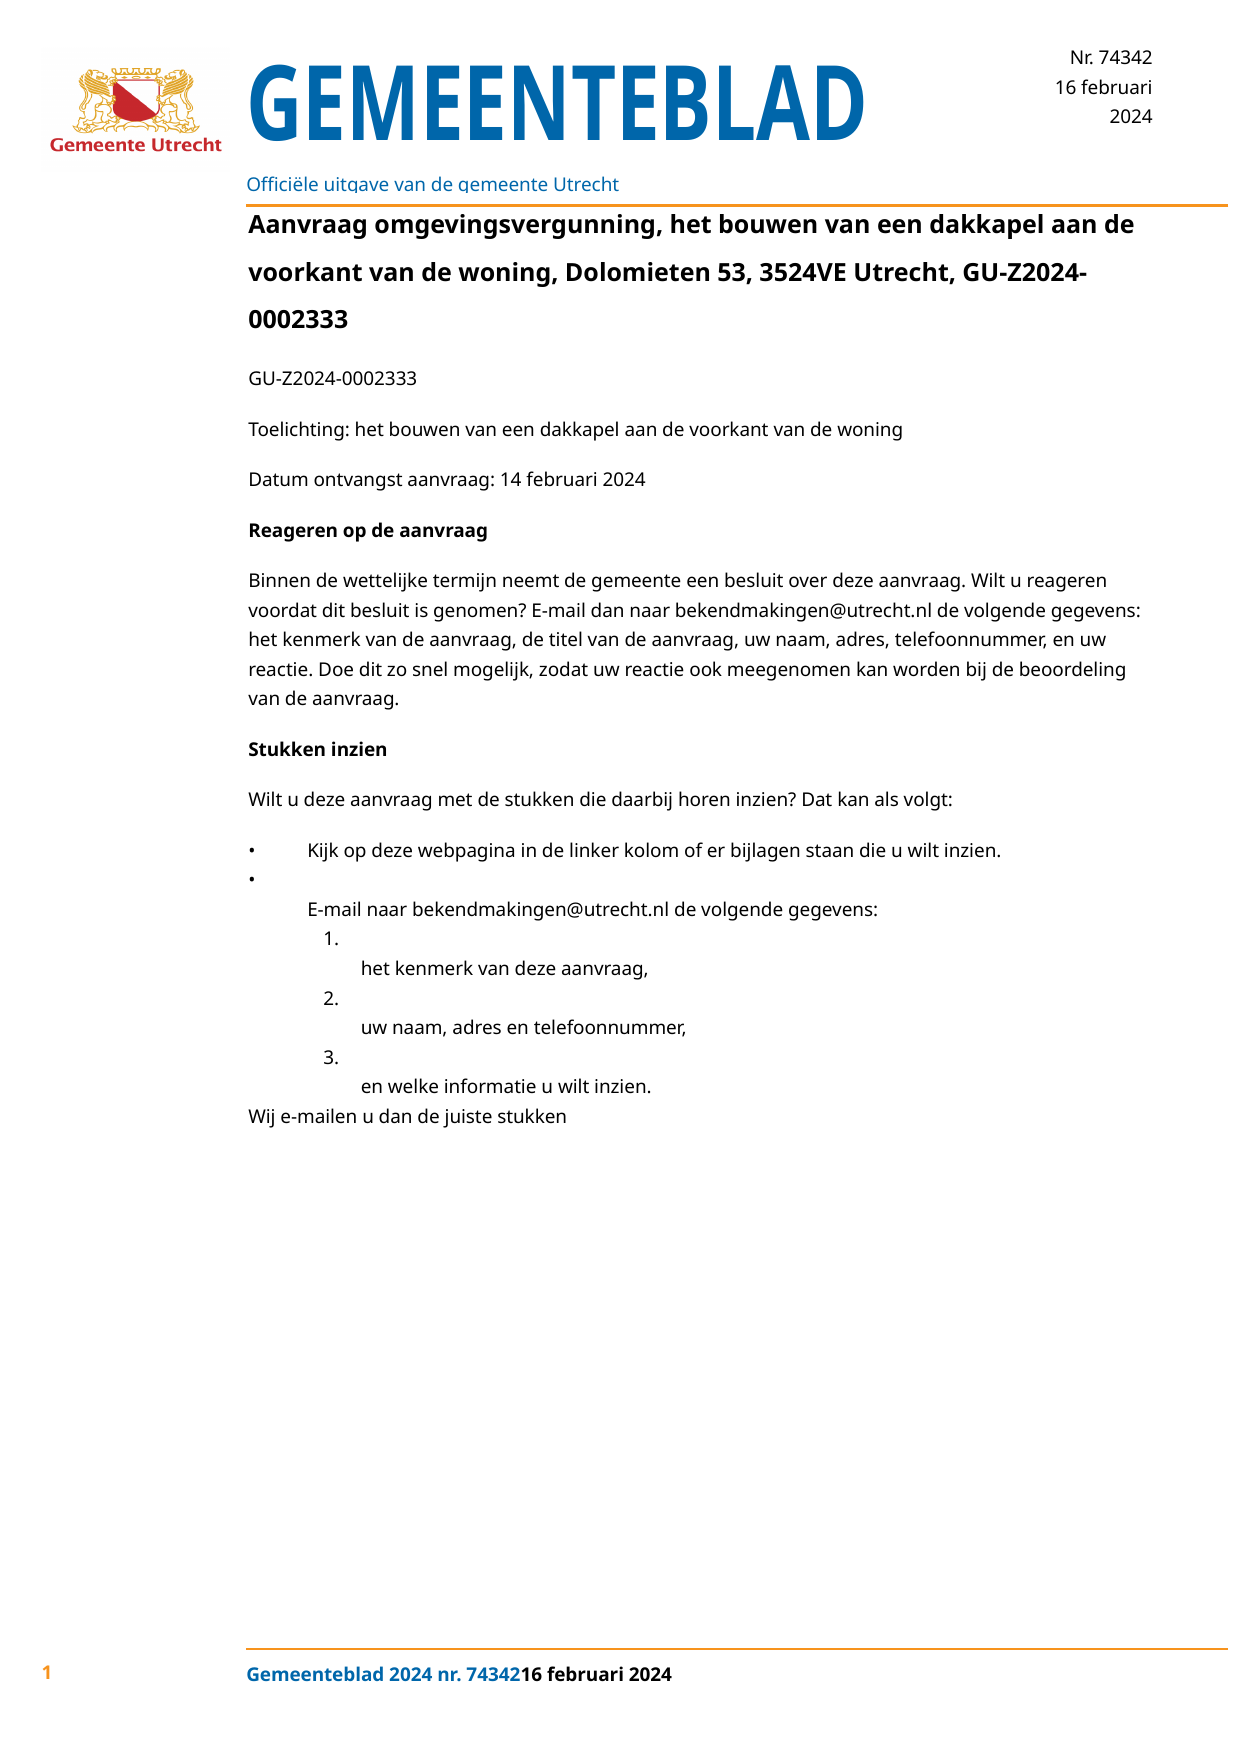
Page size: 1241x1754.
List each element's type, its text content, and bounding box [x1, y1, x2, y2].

text Binnen de wettelijke termijn neemt de gemeente een besluit over deze aanvraag. Wilt u reageren voordat dit besluit is genomen? E-mail dan naar bekendmakingen@utrecht.nl de volgende gegevens: het kenmerk van de aanvraag, de titel van de aanvraag, uw naam, adres, telefoonnummer, en uw reactie. Doe dit zo snel mogelijk, zodat uw reactie ook meegenomen kan worden bij de beoordeling van de aanvraag. [248, 567, 1152, 711]
list het kenmerk van deze aanvraag, [323, 955, 1152, 981]
text Stukken inzien [248, 736, 1152, 762]
list E-mail naar bekendmakingen@utrecht.nl de volgende gegevens: [248, 896, 1152, 922]
list uw naam, adres en telefoonnummer, [323, 1014, 1152, 1040]
list en welke informatie u wilt inzien. [323, 1073, 1152, 1099]
text Wilt u deze aanvraag met de stukken die daarbij horen inzien? Dat kan als volgt: [248, 786, 1152, 812]
list Kijk op deze webpagina in de linker kolom of er bijlagen staan die u wilt inzien. [248, 837, 1152, 862]
text Aanvraag omgevingsvergunning, het bouwen van een dakkapel aan de voorkant van de woning, Dolomieten 53, 3524VE Utrecht, GU-Z2024-0002333 [248, 207, 1152, 336]
text Reageren op de aanvraag [248, 517, 1152, 542]
text Toelichting: het bouwen van een dakkapel aan de voorkant van de woning [248, 416, 1152, 442]
picture [41, 47, 231, 172]
text GU-Z2024-0002333 [248, 366, 1152, 391]
text Datum ontvangst aanvraag: 14 februari 2024 [248, 466, 1152, 492]
text Wij e-mailen u dan de juiste stukken [248, 1103, 1152, 1129]
